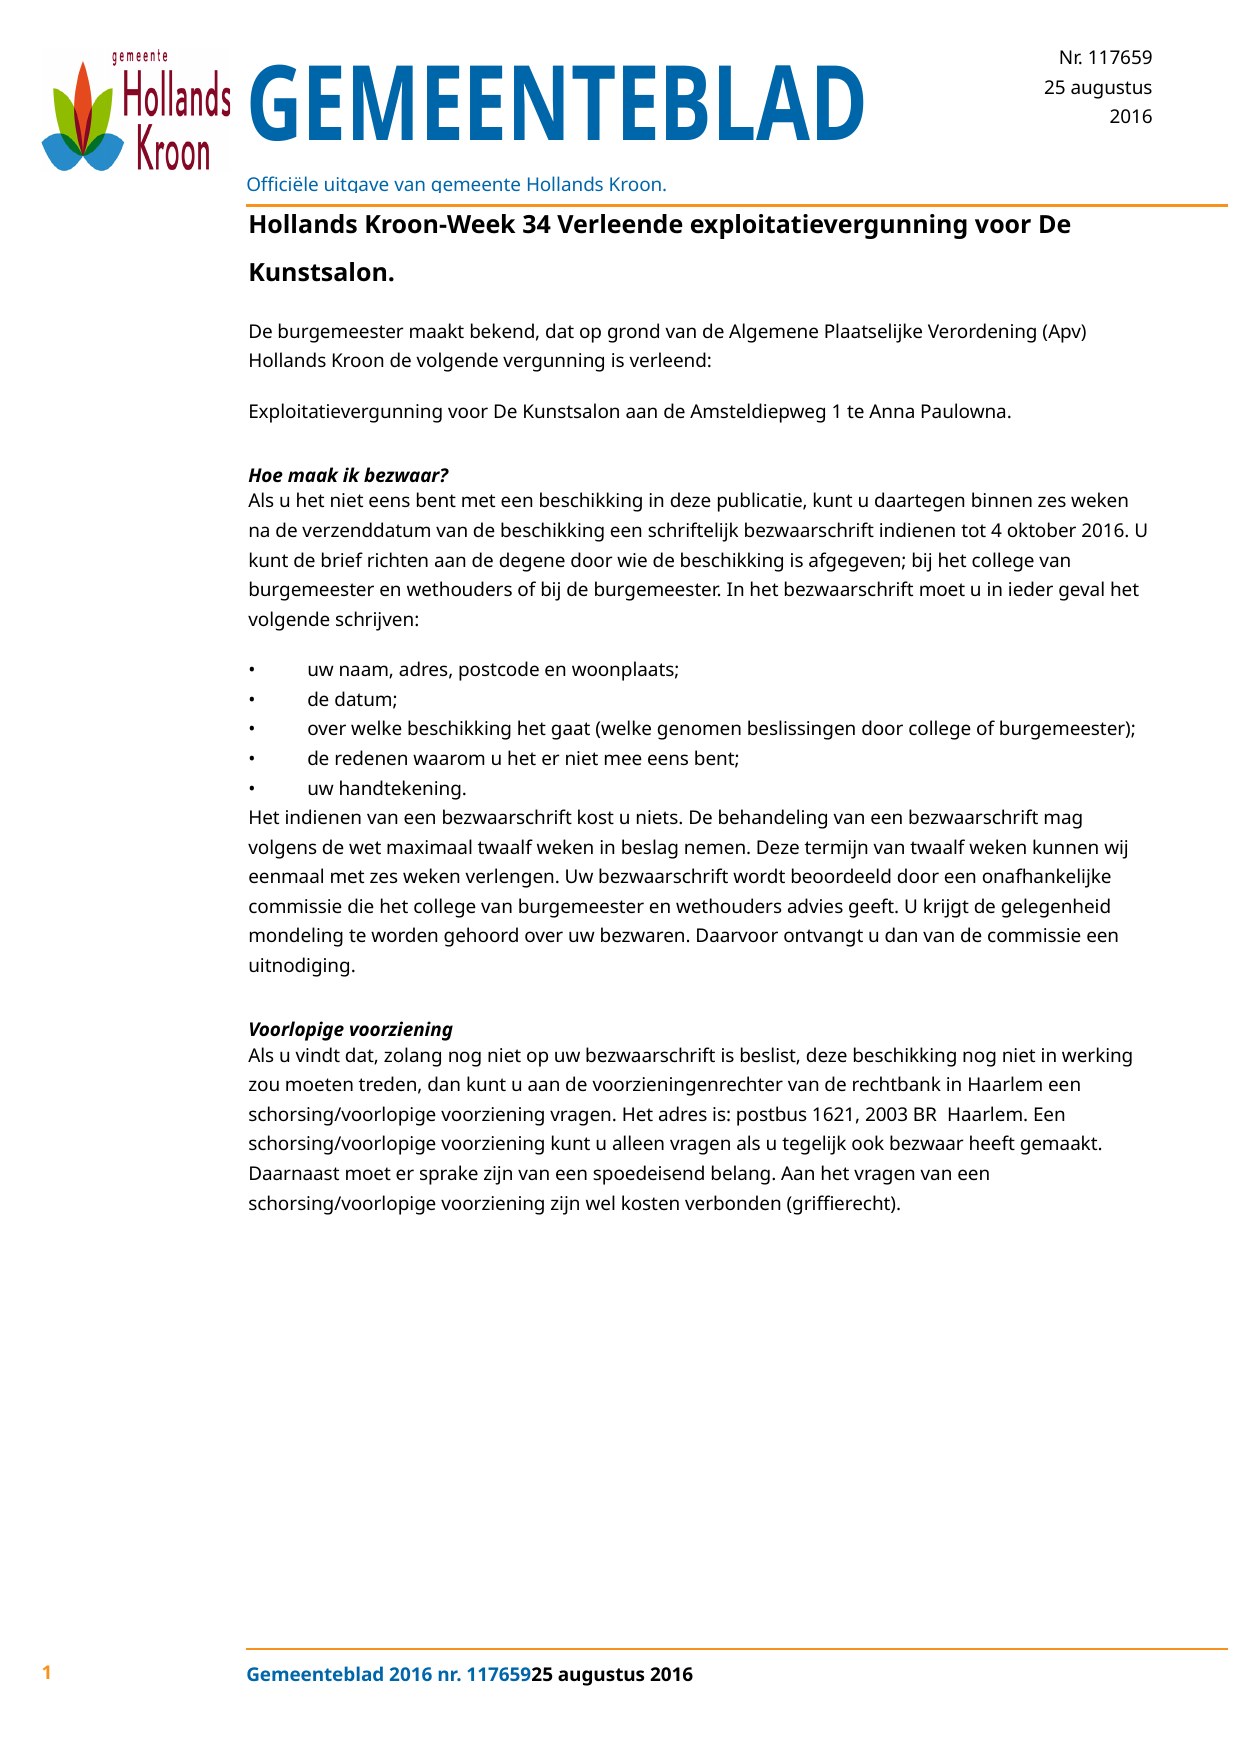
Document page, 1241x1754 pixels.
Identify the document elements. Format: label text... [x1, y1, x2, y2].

list uw naam, adres, postcode en woonplaats; [248, 656, 1152, 682]
list de redenen waarom u het er niet mee eens bent; [248, 745, 1152, 771]
text Voorlopige voorziening [248, 1016, 1152, 1042]
list uw handtekening. [248, 775, 1152, 800]
list over welke beschikking het gaat (welke genomen beslissingen door college of burgemeester); [248, 716, 1152, 741]
list de datum; [248, 686, 1152, 712]
picture [41, 47, 231, 172]
text Als u vindt dat, zolang nog niet op uw bezwaarschrift is beslist, deze beschikking nog niet in werking zou moeten treden, dan kunt u aan de voorzieningenrechter van de rechtbank in Haarlem een schorsing/voorlopige voorziening vragen. Het adres is: postbus 1621, 2003 BR Haarlem. Een schorsing/voorlopige voorziening kunt u alleen vragen als u tegelijk ook bezwaar heeft gemaakt. Daarnaast moet er sprake zijn van een spoedeisend belang. Aan het vragen van een schorsing/voorlopige voorziening zijn wel kosten verbonden (griffierecht). [248, 1042, 1152, 1216]
text Als u het niet eens bent met een beschikking in deze publicatie, kunt u daartegen binnen zes weken na de verzenddatum van de beschikking een schriftelijk bezwaarschrift indienen tot 4 oktober 2016. U kunt de brief richten aan de degene door wie de beschikking is afgegeven; bij het college van burgemeester en wethouders of bij de burgemeester. In het bezwaarschrift moet u in ieder geval het volgende schrijven: [248, 488, 1152, 632]
text Hollands Kroon-Week 34 Verleende exploitatievergunning voor De Kunstsalon. [248, 207, 1152, 288]
text Hoe maak ik bezwaar? [248, 462, 1152, 488]
text Het indienen van een bezwaarschrift kost u niets. De behandeling van een bezwaarschrift mag volgens de wet maximaal twaalf weken in beslag nemen. Deze termijn van twaalf weken kunnen wij eenmaal met zes weken verlengen. Uw bezwaarschrift wordt beoordeeld door een onafhankelijke commissie die het college van burgemeester en wethouders advies geeft. U krijgt de gelegenheid mondeling te worden gehoord over uw bezwaren. Daarvoor ontvangt u dan van de commissie een uitnodiging. [248, 804, 1152, 978]
text De burgemeester maakt bekend, dat op grond van de Algemene Plaatselijke Verordening (Apv) Hollands Kroon de volgende vergunning is verleend: [248, 318, 1152, 373]
text Exploitatievergunning voor De Kunstsalon aan de Amsteldiepweg 1 te Anna Paulowna. [248, 398, 1152, 424]
